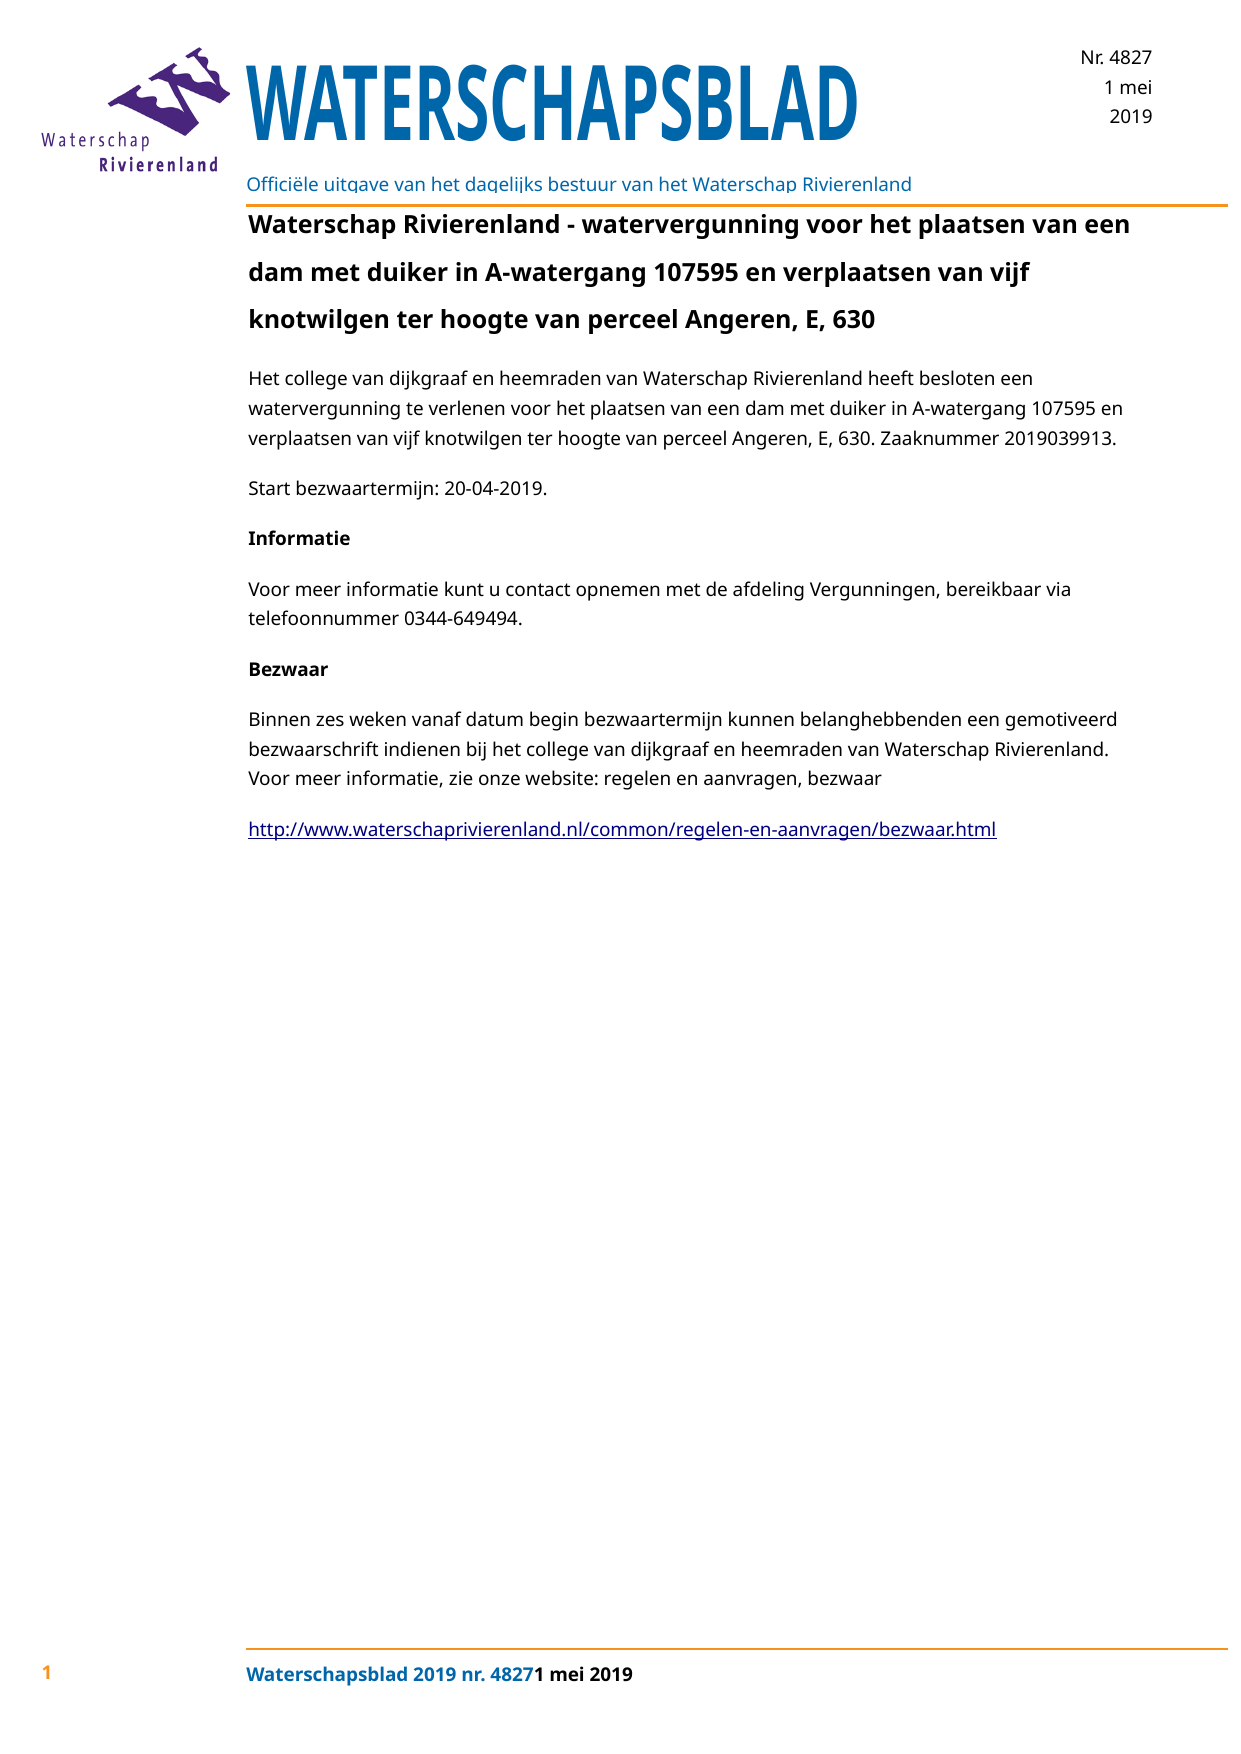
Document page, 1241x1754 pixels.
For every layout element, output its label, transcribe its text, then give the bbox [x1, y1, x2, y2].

text Start bezwaartermijn: 20-04-2019. [248, 475, 1152, 501]
text http://www.waterschaprivierenland.nl/common/regelen-en-aanvragen/bezwaar.html [248, 816, 1152, 842]
text Informatie [248, 526, 1152, 551]
text Waterschap Rivierenland - watervergunning voor het plaatsen van een dam met duiker in A-watergang 107595 en verplaatsen van vijf knotwilgen ter hoogte van perceel Angeren, E, 630 [248, 207, 1152, 336]
picture [41, 47, 231, 172]
text Het college van dijkgraaf en heemraden van Waterschap Rivierenland heeft besloten een watervergunning te verlenen voor het plaatsen van een dam met duiker in A-watergang 107595 en verplaatsen van vijf knotwilgen ter hoogte van perceel Angeren, E, 630. Zaaknummer 2019039913. [248, 366, 1152, 450]
text Binnen zes weken vanaf datum begin bezwaartermijn kunnen belanghebbenden een gemotiveerd bezwaarschrift indienen bij het college van dijkgraaf en heemraden van Waterschap Rivierenland. Voor meer informatie, zie onze website: regelen en aanvragen, bezwaar [248, 706, 1152, 791]
text Voor meer informatie kunt u contact opnemen met de afdeling Vergunningen, bereikbaar via telefoonnummer 0344-649494. [248, 576, 1152, 631]
text Bezwaar [248, 656, 1152, 682]
